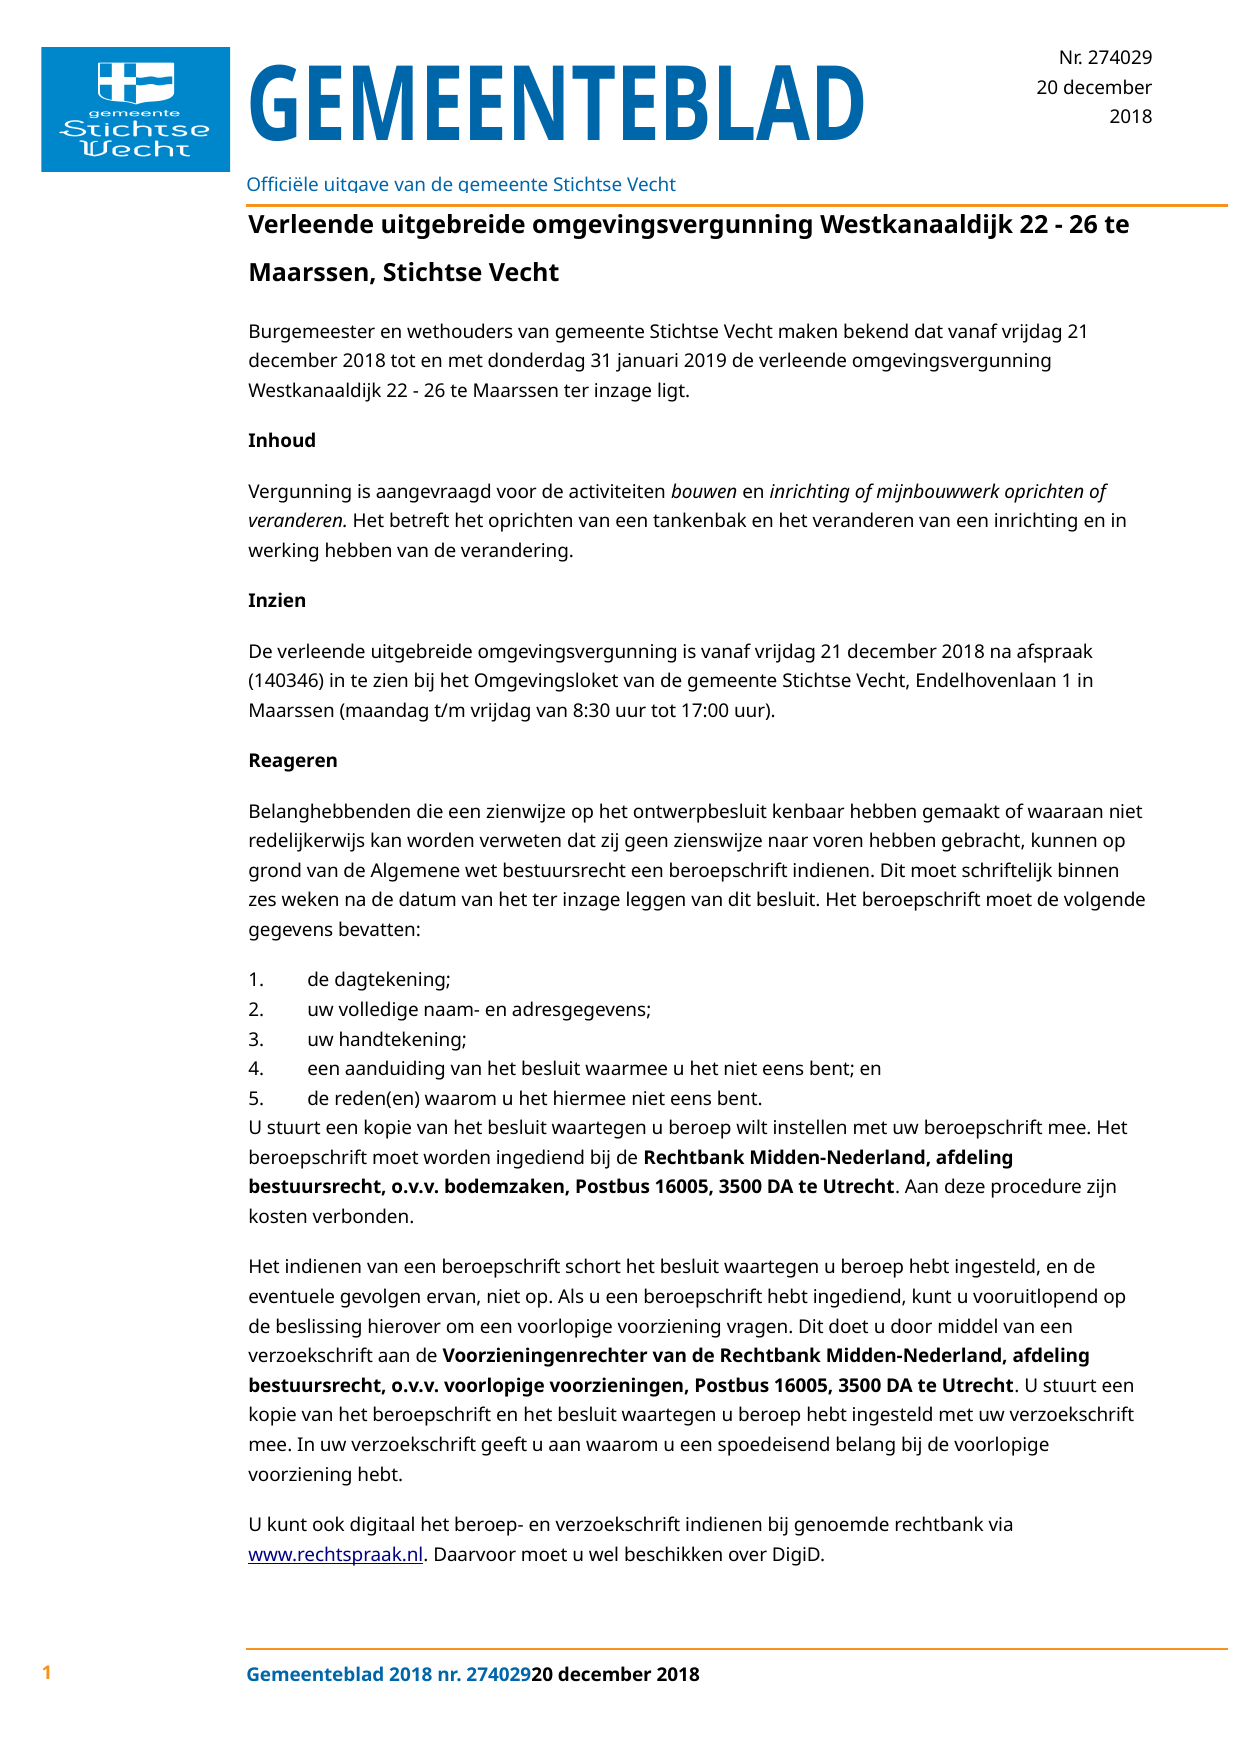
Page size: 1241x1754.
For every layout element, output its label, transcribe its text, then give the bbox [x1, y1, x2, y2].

text U stuurt een kopie van het besluit waartegen u beroep wilt instellen met uw beroepschrift mee. Het beroepschrift moet worden ingediend bij de Rechtbank Midden-Nederland, afdeling bestuursrecht, o.v.v. bodemzaken, Postbus 16005, 3500 DA te Utrecht. Aan deze procedure zijn kosten verbonden. [248, 1114, 1152, 1229]
text Vergunning is aangevraagd voor de activiteiten bouwen en inrichting of mijnbouwwerk oprichten of veranderen. Het betreft het oprichten van een tankenbak en het veranderen van een inrichting en in werking hebben van de verandering. [248, 478, 1152, 563]
list uw handtekening; [248, 1026, 1152, 1052]
list een aanduiding van het besluit waarmee u het niet eens bent; en [248, 1055, 1152, 1081]
text U kunt ook digitaal het beroep- en verzoekschrift indienen bij genoemde rechtbank via www.rechtspraak.nl. Daarvoor moet u wel beschikken over DigiD. [248, 1511, 1152, 1567]
text Burgemeester en wethouders van gemeente Stichtse Vecht maken bekend dat vanaf vrijdag 21 december 2018 tot en met donderdag 31 januari 2019 de verleende omgevingsvergunning Westkanaaldijk 22 - 26 te Maarssen ter inzage ligt. [248, 318, 1152, 403]
picture [99, 63, 135, 101]
text Inhoud [248, 427, 1152, 453]
text Verleende uitgebreide omgevingsvergunning Westkanaaldijk 22 - 26 te Maarssen, Stichtse Vecht [248, 207, 1152, 288]
list de reden(en) waarom u het hiermee niet eens bent. [248, 1085, 1152, 1111]
list de dagtekening; [248, 967, 1152, 992]
text Reageren [248, 747, 1152, 773]
list uw volledige naam- en adresgegevens; [248, 996, 1152, 1022]
text De verleende uitgebreide omgevingsvergunning is vanaf vrijdag 21 december 2018 na afspraak (140346) in te zien bij het Omgevingsloket van de gemeente Stichtse Vecht, Endelhovenlaan 1 in Maarssen (maandag t/m vrijdag van 8:30 uur tot 17:00 uur). [248, 638, 1152, 723]
text Inzien [248, 587, 1152, 613]
text Belanghebbenden die een zienwijze op het ontwerpbesluit kenbaar hebben gemaakt of waaraan niet redelijkerwijs kan worden verweten dat zij geen zienswijze naar voren hebben gebracht, kunnen op grond van de Algemene wet bestuursrecht een beroepschrift indienen. Dit moet schriftelijk binnen zes weken na de datum van het ter inzage leggen van dit besluit. Het beroepschrift moet de volgende gegevens bevatten: [248, 798, 1152, 942]
picture [137, 63, 174, 103]
text Het indienen van een beroepschrift schort het besluit waartegen u beroep hebt ingesteld, en de eventuele gevolgen ervan, niet op. Als u een beroepschrift hebt ingediend, kunt u vooruitlopend op de beslissing hierover om een voorlopige voorziening vragen. Dit doet u door middel van een verzoekschrift aan de Voorzieningenrechter van de Rechtbank Midden-Nederland, afdeling bestuursrecht, o.v.v. voorlopige voorzieningen, Postbus 16005, 3500 DA te Utrecht. U stuurt een kopie van het beroepschrift en het besluit waartegen u beroep hebt ingesteld met uw verzoekschrift mee. In uw verzoekschrift geeft u aan waarom u een spoedeisend belang bij de voorlopige voorziening hebt. [248, 1254, 1152, 1487]
